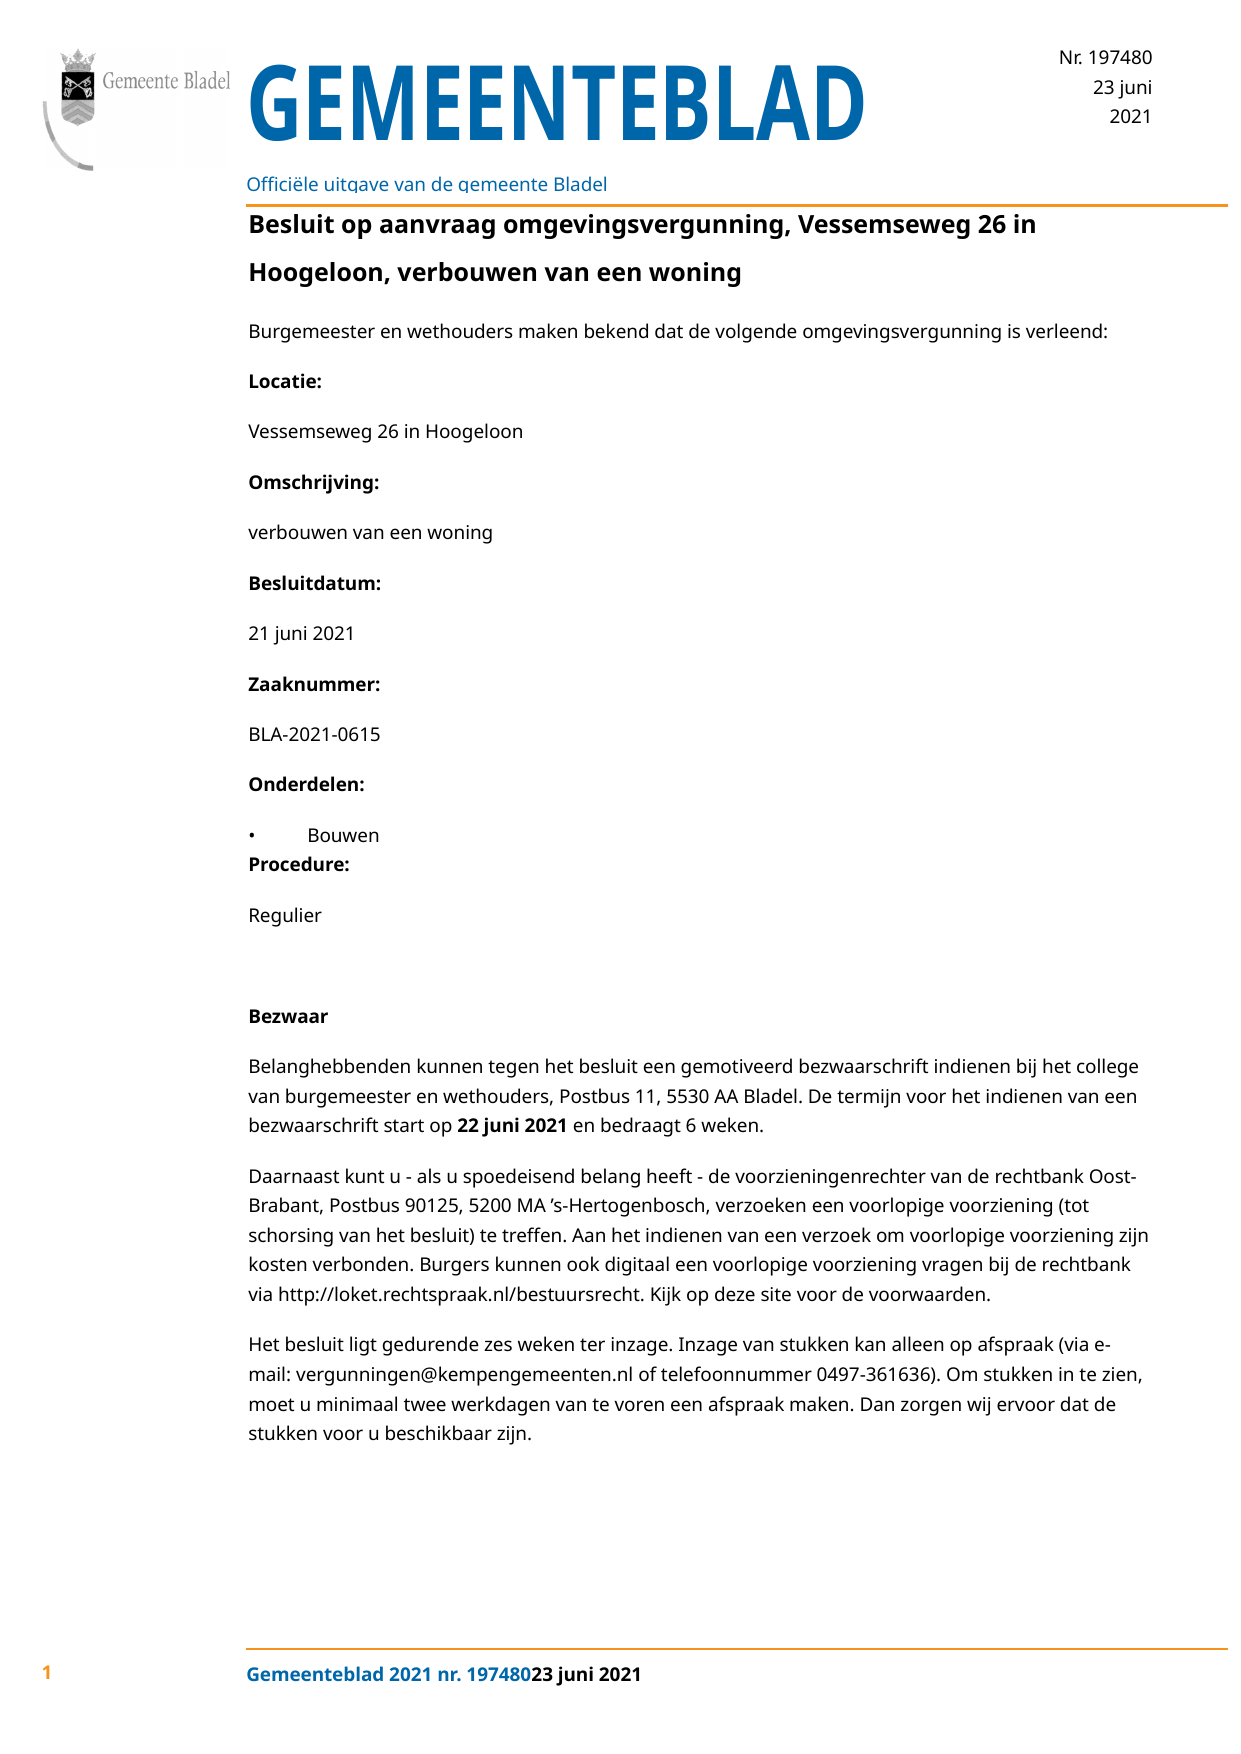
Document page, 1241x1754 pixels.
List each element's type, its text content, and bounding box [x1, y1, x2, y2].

text Onderdelen: [248, 772, 1152, 797]
text Zaaknummer: [248, 671, 1152, 697]
text verbouwen van een woning [248, 519, 1152, 545]
text Procedure: [248, 852, 1152, 877]
text Burgemeester en wethouders maken bekend dat de volgende omgevingsvergunning is verleend: [248, 318, 1152, 344]
text Besluit op aanvraag omgevingsvergunning, Vessemseweg 26 in Hoogeloon, verbouwen van een woning [248, 207, 1152, 288]
text Regulier [248, 902, 1152, 928]
text Belanghebbenden kunnen tegen het besluit een gemotiveerd bezwaarschrift indienen bij het college van burgemeester en wethouders, Postbus 11, 5530 AA Bladel. De termijn voor het indienen van een bezwaarschrift start op 22 juni 2021 en bedraagt 6 weken. [248, 1053, 1152, 1138]
text Vessemseweg 26 in Hoogeloon [248, 419, 1152, 444]
text 21 juni 2021 [248, 620, 1152, 646]
text Het besluit ligt gedurende zes weken ter inzage. Inzage van stukken kan alleen op afspraak (via e-mail: vergunningen@kempengemeenten.nl of telefoonnummer 0497-361636). Om stukken in te zien, moet u minimaal twee werkdagen van te voren een afspraak maken. Dan zorgen wij ervoor dat de stukken voor u beschikbaar zijn. [248, 1332, 1152, 1446]
text Locatie: [248, 368, 1152, 394]
text Daarnaast kunt u - als u spoedeisend belang heeft - de voorzieningenrechter van de rechtbank Oost-Brabant, Postbus 90125, 5200 MA ’s-Hertogenbosch, verzoeken een voorlopige voorziening (tot schorsing van het besluit) te treffen. Aan het indienen van een verzoek om voorlopige voorziening zijn kosten verbonden. Burgers kunnen ook digitaal een voorlopige voorziening vragen bij de rechtbank via http://loket.rechtspraak.nl/bestuursrecht. Kijk op deze site voor de voorwaarden. [248, 1163, 1152, 1307]
list Bouwen [248, 822, 1152, 848]
text Besluitdatum: [248, 570, 1152, 596]
text Omschrijving: [248, 469, 1152, 495]
picture [41, 47, 231, 172]
text BLA-2021-0615 [248, 721, 1152, 747]
text Bezwaar [248, 1003, 1152, 1029]
